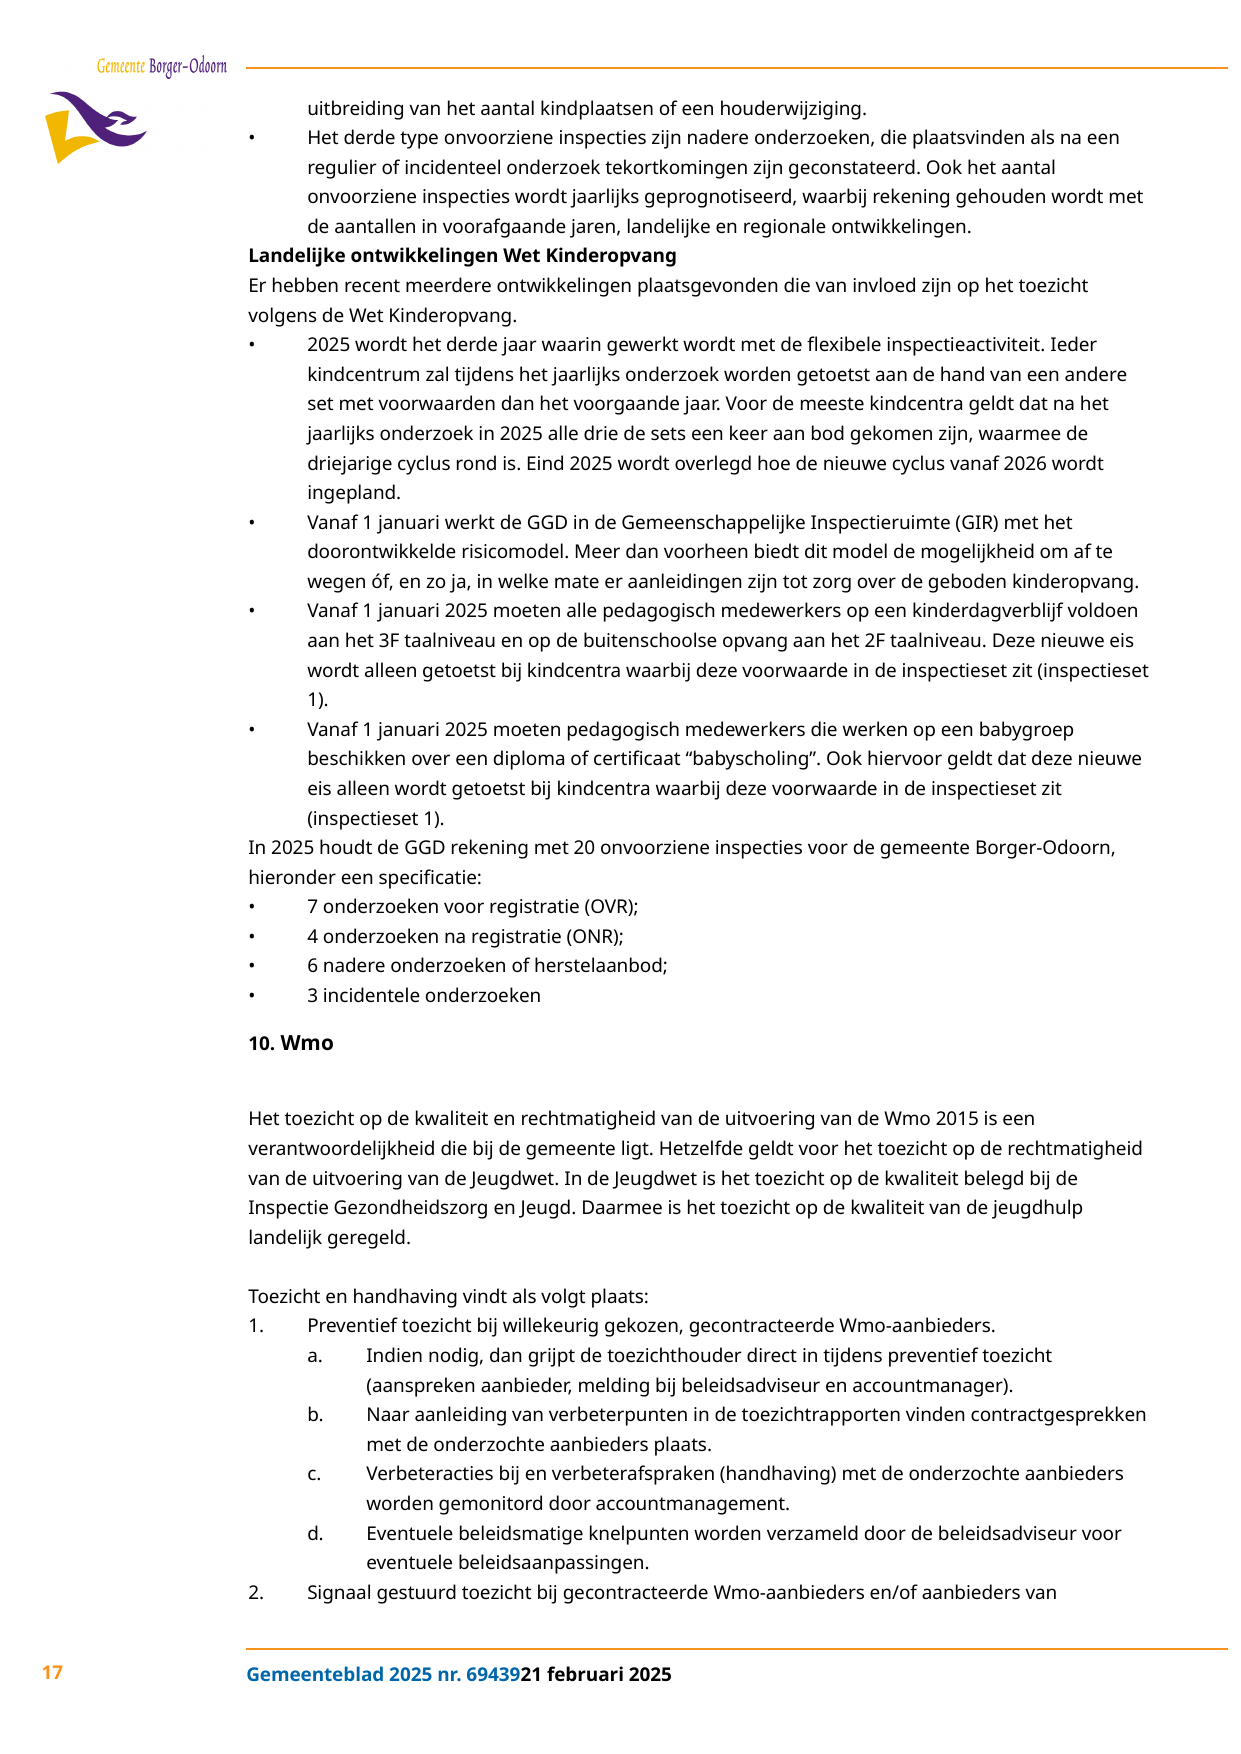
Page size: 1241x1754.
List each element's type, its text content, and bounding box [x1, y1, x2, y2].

text 10. Wmo [248, 1028, 1152, 1056]
picture [41, 47, 231, 172]
list Preventief toezicht bij willekeurig gekozen, gecontracteerde Wmo-aanbieders. [248, 1313, 1152, 1338]
list Eventuele beleidsmatige knelpunten worden verzameld door de beleidsadviseur voor eventuele beleidsaanpassingen. [307, 1520, 1152, 1575]
list 3 incidentele onderzoeken [248, 982, 1152, 1008]
list Het derde type onvoorziene inspecties zijn nadere onderzoeken, die plaatsvinden als na een regulier of incidenteel onderzoek tekortkomingen zijn geconstateerd. Ook het aantal onvoorziene inspecties wordt jaarlijks geprognotiseerd, waarbij rekening gehouden wordt met de aantallen in voorafgaande jaren, landelijke en regionale ontwikkelingen. [248, 124, 1152, 239]
list uitbreiding van het aantal kindplaatsen of een houderwijziging. [248, 95, 1152, 121]
list Vanaf 1 januari werkt de GGD in de Gemeenschappelijke Inspectieruimte (GIR) met het doorontwikkelde risicomodel. Meer dan voorheen biedt dit model de mogelijkheid om af te wegen óf, en zo ja, in welke mate er aanleidingen zijn tot zorg over de geboden kinderopvang. [248, 509, 1152, 594]
list Naar aanleiding van verbeterpunten in de toezichtrapporten vinden contractgesprekken met de onderzochte aanbieders plaats. [307, 1401, 1152, 1457]
text Toezicht en handhaving vindt als volgt plaats: [248, 1283, 1152, 1309]
list Indien nodig, dan grijpt de toezichthouder direct in tijdens preventief toezicht (aanspreken aanbieder, melding bij beleidsadviseur en accountmanager). [307, 1342, 1152, 1398]
list Vanaf 1 januari 2025 moeten pedagogisch medewerkers die werken op een babygroep beschikken over een diploma of certificaat “babyscholing”. Ook hiervoor geldt dat deze nieuwe eis alleen wordt getoetst bij kindcentra waarbij deze voorwaarde in de inspectieset zit (inspectieset 1). [248, 716, 1152, 831]
list Signaal gestuurd toezicht bij gecontracteerde Wmo-aanbieders en/of aanbieders van [248, 1579, 1152, 1605]
list Vanaf 1 januari 2025 moeten alle pedagogisch medewerkers op een kinderdagverblijf voldoen aan het 3F taalniveau en op de buitenschoolse opvang aan het 2F taalniveau. Deze nieuwe eis wordt alleen getoetst bij kindcentra waarbij deze voorwaarde in de inspectieset zit (inspectieset 1). [248, 598, 1152, 712]
list 4 onderzoeken na registratie (ONR); [248, 923, 1152, 949]
text In 2025 houdt de GGD rekening met 20 onvoorziene inspecties voor de gemeente Borger-Odoorn, hieronder een specificatie: [248, 834, 1152, 890]
list 6 nadere onderzoeken of herstelaanbod; [248, 953, 1152, 978]
text Er hebben recent meerdere ontwikkelingen plaatsgevonden die van invloed zijn op het toezicht volgens de Wet Kinderopvang. [248, 272, 1152, 328]
list Verbeteracties bij en verbeterafspraken (handhaving) met de onderzochte aanbieders worden gemonitord door accountmanagement. [307, 1461, 1152, 1516]
text Landelijke ontwikkelingen Wet Kinderopvang [248, 243, 1152, 268]
list 7 onderzoeken voor registratie (OVR); [248, 893, 1152, 919]
text Het toezicht op de kwaliteit en rechtmatigheid van de uitvoering van de Wmo 2015 is een verantwoordelijkheid die bij de gemeente ligt. Hetzelfde geldt voor het toezicht op de rechtmatigheid van de uitvoering van de Jeugdwet. In de Jeugdwet is het toezicht op de kwaliteit belegd bij de Inspectie Gezondheidszorg en Jeugd. Daarmee is het toezicht op de kwaliteit van de jeugdhulp landelijk geregeld. [248, 1106, 1152, 1250]
list 2025 wordt het derde jaar waarin gewerkt wordt met de flexibele inspectieactiviteit. Ieder kindcentrum zal tijdens het jaarlijks onderzoek worden getoetst aan de hand van een andere set met voorwaarden dan het voorgaande jaar. Voor de meeste kindcentra geldt dat na het jaarlijks onderzoek in 2025 alle drie de sets een keer aan bod gekomen zijn, waarmee de driejarige cyclus rond is. Eind 2025 wordt overlegd hoe de nieuwe cyclus vanaf 2026 wordt ingepland. [248, 331, 1152, 505]
